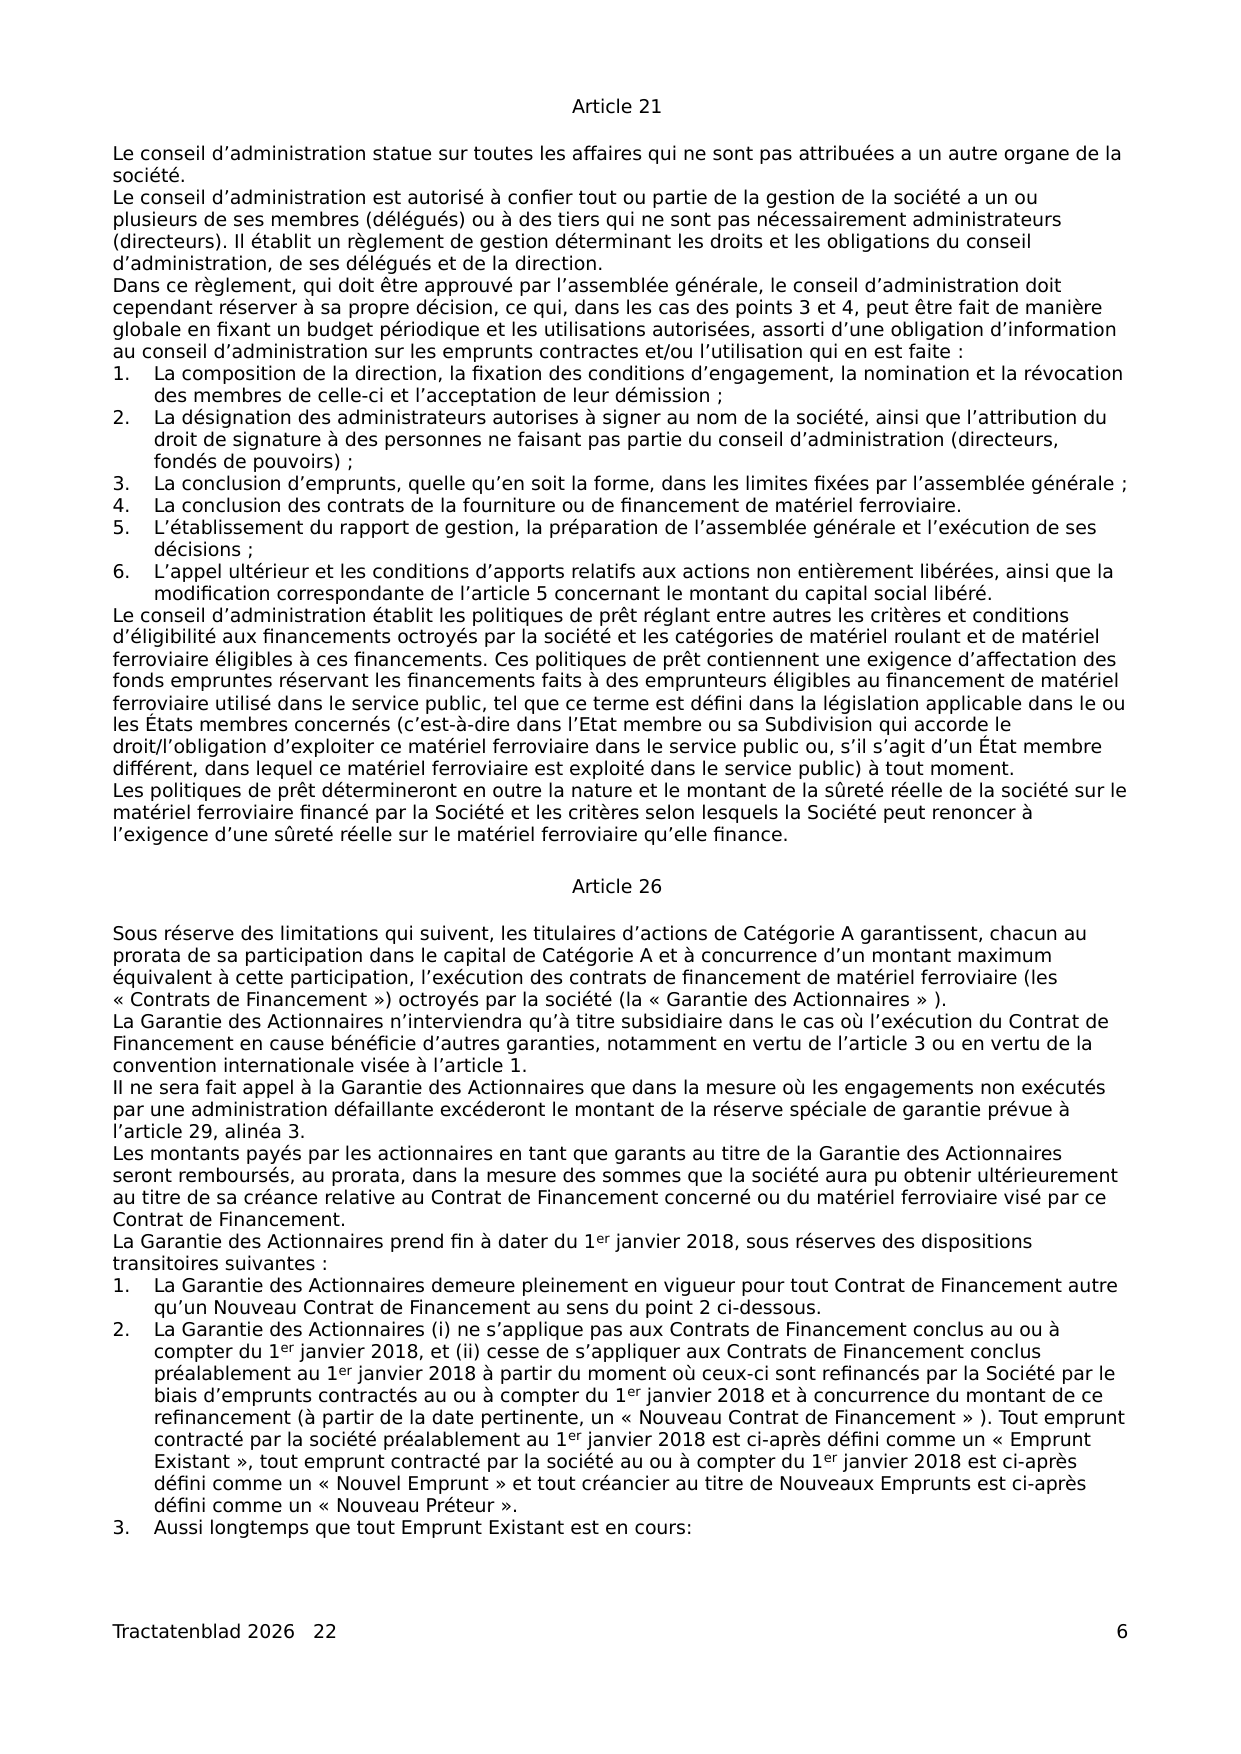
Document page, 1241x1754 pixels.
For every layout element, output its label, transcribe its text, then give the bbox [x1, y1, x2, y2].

text 5. L’établissement du rapport de gestion, la préparation de l’assemblée générale et l’exécution de ses décisions ; [112, 517, 1128, 561]
text 6. L’appel ultérieur et les conditions d’apports relatifs aux actions non entièrement libérées, ainsi que la modification correspondante de l’article 5 concernant le montant du capital social libéré. [112, 561, 1128, 604]
subtitle Article 21 [112, 96, 1128, 118]
text Sous réserve des limitations qui suivent, les titulaires d’actions de Catégorie A garantissent, chacun au prorata de sa participation dans le capital de Catégorie A et à concurrence d’un montant maximum équivalent à cette participation, l’exécution des contrats de financement de matériel ferroviaire (les « Contrats de Financement ») octroyés par la société (la « Garantie des Actionnaires » ). [112, 923, 1128, 1011]
text 3. La conclusion d’emprunts, quelle qu’en soit la forme, dans les limites fixées par l’assemblée générale ; [112, 473, 1128, 494]
text 1. La composition de la direction, la fixation des conditions d’engagement, la nomination et la révocation des membres de celle-ci et l’acceptation de leur démission ; [112, 363, 1128, 407]
text La Garantie des Actionnaires prend fin à dater du 1er janvier 2018, sous réserves des dispositions transitoires suivantes : [112, 1231, 1128, 1275]
text Le conseil d’administration statue sur toutes les affaires qui ne sont pas attribuées a un autre organe de la société. [112, 143, 1128, 187]
text Le conseil d’administration est autorisé à confier tout ou partie de la gestion de la société a un ou plusieurs de ses membres (délégués) ou à des tiers qui ne sont pas nécessairement administrateurs (directeurs). Il établit un règlement de gestion déterminant les droits et les obligations du conseil d’administration, de ses délégués et de la direction. [112, 187, 1128, 275]
text Les politiques de prêt détermineront en outre la nature et le montant de la sûreté réelle de la société sur le matériel ferroviaire financé par la Société et les critères selon lesquels la Société peut renoncer à l’exigence d’une sûreté réelle sur le matériel ferroviaire qu’elle finance. [112, 780, 1128, 846]
subtitle Article 26 [112, 876, 1128, 898]
text La Garantie des Actionnaires n’interviendra qu’à titre subsidiaire dans le cas où l’exécution du Contrat de Financement en cause bénéficie d’autres garanties, notamment en vertu de l’article 3 ou en vertu de la convention internationale visée à l’article 1. [112, 1011, 1128, 1077]
text II ne sera fait appel à la Garantie des Actionnaires que dans la mesure où les engagements non exécutés par une administration défaillante excéderont le montant de la réserve spéciale de garantie prévue à l’article 29, alinéa 3. [112, 1077, 1128, 1143]
text 1. La Garantie des Actionnaires demeure pleinement en vigueur pour tout Contrat de Financement autre qu’un Nouveau Contrat de Financement au sens du point 2 ci-dessous. [112, 1275, 1128, 1319]
text Le conseil d’administration établit les politiques de prêt réglant entre autres les critères et conditions d’éligibilité aux financements octroyés par la société et les catégories de matériel roulant et de matériel ferroviaire éligibles à ces financements. Ces politiques de prêt contiennent une exigence d’affectation des fonds empruntes réservant les financements faits à des emprunteurs éligibles au financement de matériel ferroviaire utilisé dans le service public, tel que ce terme est défini dans la législation applicable dans le ou les États membres concernés (c’est-à-dire dans l’Etat membre ou sa Subdivision qui accorde le droit/l’obligation d’exploiter ce matériel ferroviaire dans le service public ou, s’il s’agit d’un État membre différent, dans lequel ce matériel ferroviaire est exploité dans le service public) à tout moment. [112, 604, 1128, 780]
text Les montants payés par les actionnaires en tant que garants au titre de la Garantie des Actionnaires seront remboursés, au prorata, dans la mesure des sommes que la société aura pu obtenir ultérieurement au titre de sa créance relative au Contrat de Financement concerné ou du matériel ferroviaire visé par ce Contrat de Financement. [112, 1143, 1128, 1231]
text 4. La conclusion des contrats de la fourniture ou de financement de matériel ferroviaire. [112, 494, 1128, 517]
text 3. Aussi longtemps que tout Emprunt Existant est en cours: [112, 1517, 1128, 1539]
text 2. La désignation des administrateurs autorises à signer au nom de la société, ainsi que l’attribution du droit de signature à des personnes ne faisant pas partie du conseil d’administration (directeurs, fondés de pouvoirs) ; [112, 407, 1128, 473]
text 2. La Garantie des Actionnaires (i) ne s’applique pas aux Contrats de Financement conclus au ou à compter du 1er janvier 2018, et (ii) cesse de s’appliquer aux Contrats de Financement conclus préalablement au 1er janvier 2018 à partir du moment où ceux-ci sont refinancés par la Société par le biais d’emprunts contractés au ou à compter du 1er janvier 2018 et à concurrence du montant de ce refinancement (à partir de la date pertinente, un « Nouveau Contrat de Financement » ). Tout emprunt contracté par la société préalablement au 1er janvier 2018 est ci-après défini comme un « Emprunt Existant », tout emprunt contracté par la société au ou à compter du 1er janvier 2018 est ci-après défini comme un « Nouvel Emprunt » et tout créancier au titre de Nouveaux Emprunts est ci-après défini comme un « Nouveau Préteur ». [112, 1319, 1128, 1517]
text Dans ce règlement, qui doit être approuvé par l’assemblée générale, le conseil d’administration doit cependant réserver à sa propre décision, ce qui, dans les cas des points 3 et 4, peut être fait de manière globale en fixant un budget périodique et les utilisations autorisées, assorti d’une obligation d’information au conseil d’administration sur les emprunts contractes et/ou l’utilisation qui en est faite : [112, 275, 1128, 363]
